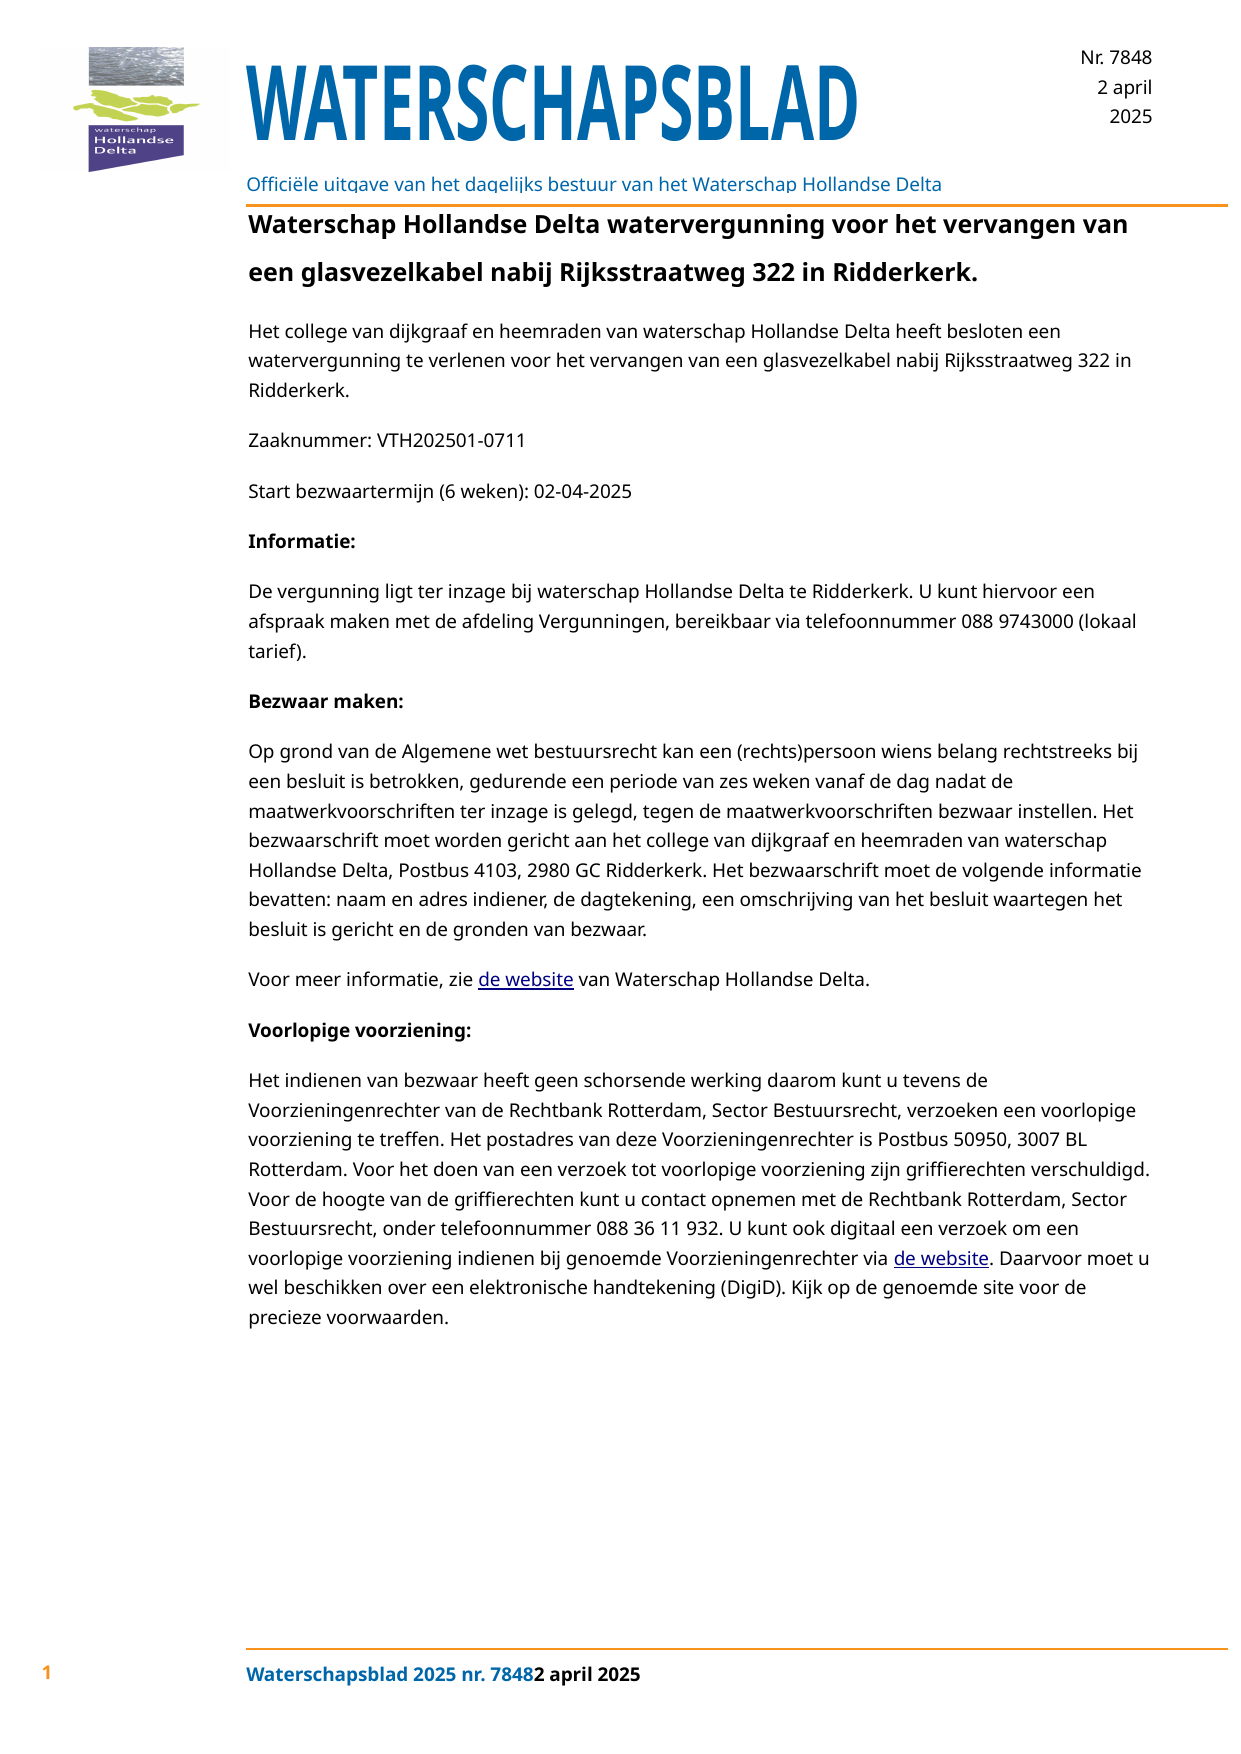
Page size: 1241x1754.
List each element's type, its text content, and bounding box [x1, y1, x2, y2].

picture [41, 47, 231, 172]
text Informatie: [248, 528, 1152, 554]
text Waterschap Hollandse Delta watervergunning voor het vervangen van een glasvezelkabel nabij Rijksstraatweg 322 in Ridderkerk. [248, 207, 1152, 288]
text Voorlopige voorziening: [248, 1017, 1152, 1043]
text Start bezwaartermijn (6 weken): 02-04-2025 [248, 478, 1152, 504]
text Het indienen van bezwaar heeft geen schorsende werking daarom kunt u tevens de Voorzieningenrechter van de Rechtbank Rotterdam, Sector Bestuursrecht, verzoeken een voorlopige voorziening te treffen. Het postadres van deze Voorzieningenrechter is Postbus 50950, 3007 BL Rotterdam. Voor het doen van een verzoek tot voorlopige voorziening zijn griffierechten verschuldigd. Voor de hoogte van de griffierechten kunt u contact opnemen met de Rechtbank Rotterdam, Sector Bestuursrecht, onder telefoonnummer 088 36 11 932. U kunt ook digitaal een verzoek om een voorlopige voorziening indienen bij genoemde Voorzieningenrechter via de website. Daarvoor moet u wel beschikken over een elektronische handtekening (DigiD). Kijk op de genoemde site voor de precieze voorwaarden. [248, 1067, 1152, 1330]
text De vergunning ligt ter inzage bij waterschap Hollandse Delta te Ridderkerk. U kunt hiervoor een afspraak maken met de afdeling Vergunningen, bereikbaar via telefoonnummer 088 9743000 (lokaal tarief). [248, 579, 1152, 664]
text Bezwaar maken: [248, 688, 1152, 714]
text Zaaknummer: VTH202501-0711 [248, 427, 1152, 453]
text Het college van dijkgraaf en heemraden van waterschap Hollandse Delta heeft besloten een watervergunning te verlenen voor het vervangen van een glasvezelkabel nabij Rijksstraatweg 322 in Ridderkerk. [248, 318, 1152, 403]
text Op grond van de Algemene wet bestuursrecht kan een (rechts)persoon wiens belang rechtstreeks bij een besluit is betrokken, gedurende een periode van zes weken vanaf de dag nadat de maatwerkvoorschriften ter inzage is gelegd, tegen de maatwerkvoorschriften bezwaar instellen. Het bezwaarschrift moet worden gericht aan het college van dijkgraaf en heemraden van waterschap Hollandse Delta, Postbus 4103, 2980 GC Ridderkerk. Het bezwaarschrift moet de volgende informatie bevatten: naam en adres indiener, de dagtekening, een omschrijving van het besluit waartegen het besluit is gericht en de gronden van bezwaar. [248, 739, 1152, 942]
text Voor meer informatie, zie de website van Waterschap Hollandse Delta. [248, 967, 1152, 992]
